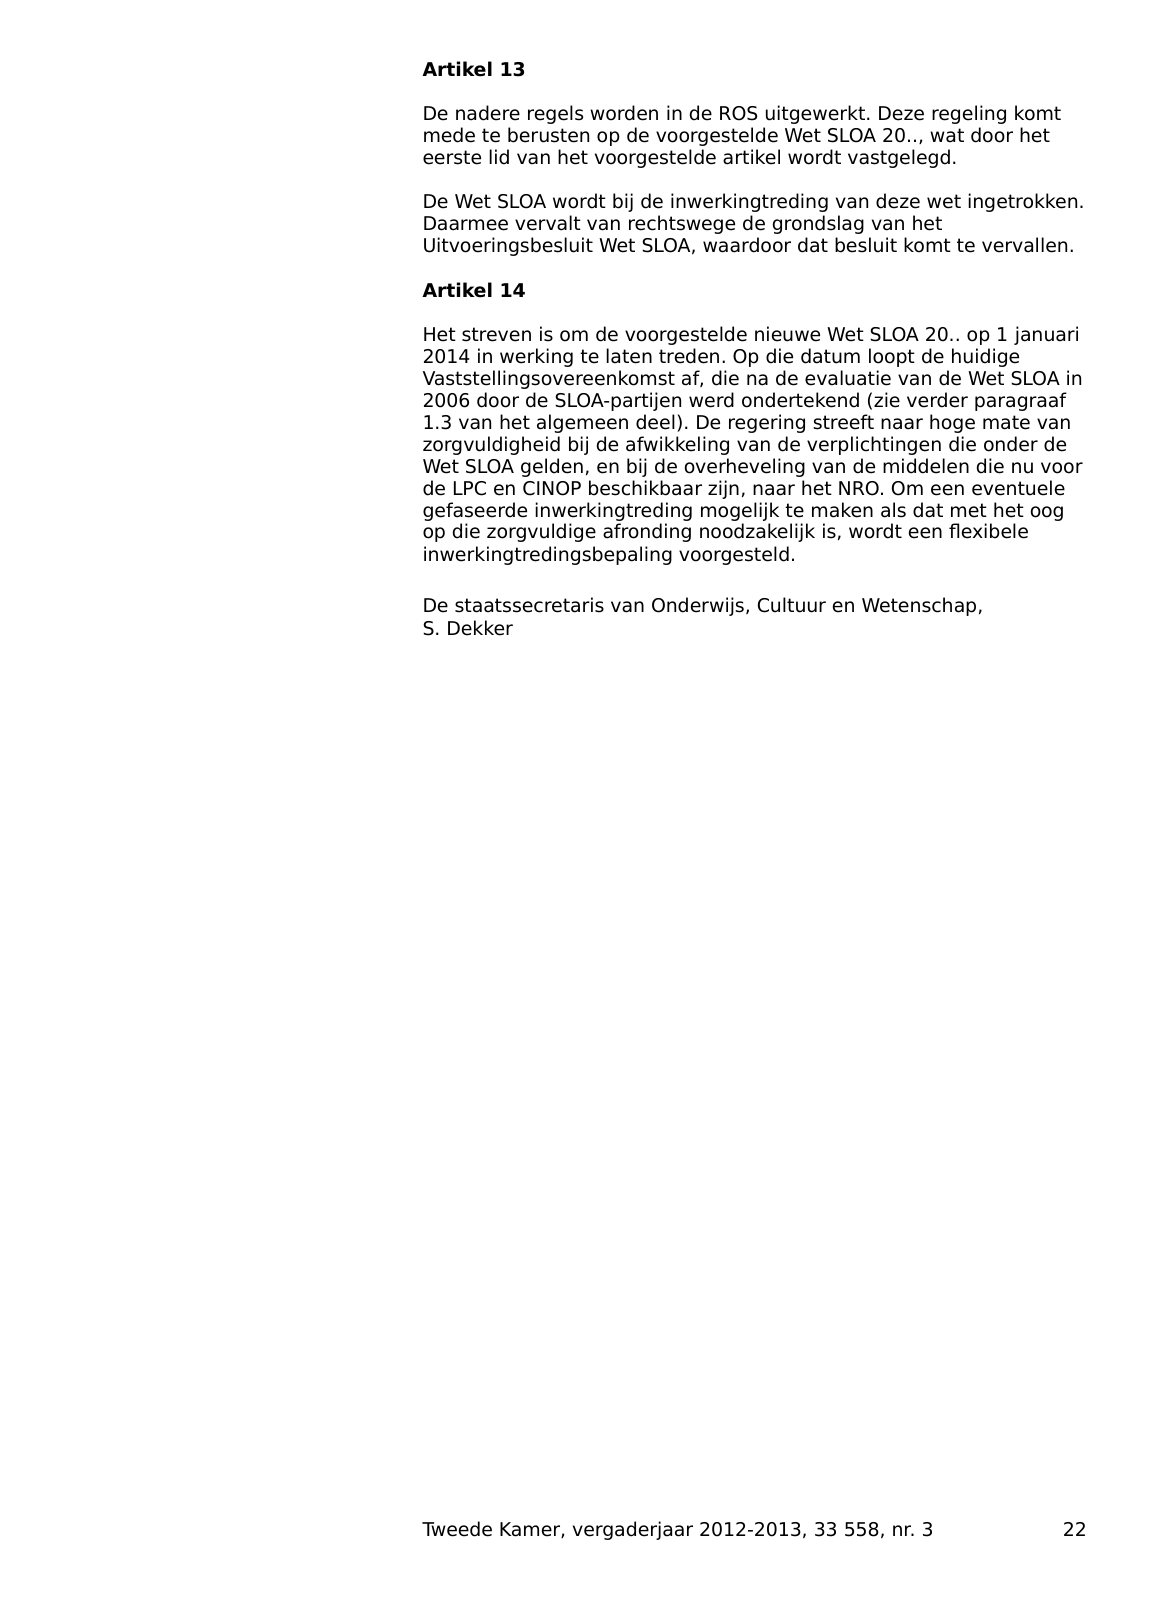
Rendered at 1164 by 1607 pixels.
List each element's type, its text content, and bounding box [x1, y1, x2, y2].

subtitle Artikel 14 [422, 279, 1087, 301]
subtitle Artikel 13 [422, 59, 1087, 81]
text De nadere regels worden in de ROS uitgewerkt. Deze regeling komt mede te berusten op de voorgestelde Wet SLOA 20.., wat door het eerste lid van het voorgestelde artikel wordt vastgelegd. [422, 103, 1087, 169]
text De Wet SLOA wordt bij de inwerkingtreding van deze wet ingetrokken. Daarmee vervalt van rechtswege de grondslag van het Uitvoeringsbesluit Wet SLOA, waardoor dat besluit komt te vervallen. [422, 191, 1087, 257]
text De staatssecretaris van Onderwijs, Cultuur en Wetenschap, S. Dekker [422, 595, 1087, 639]
text Het streven is om de voorgestelde nieuwe Wet SLOA 20.. op 1 januari 2014 in werking te laten treden. Op die datum loopt de huidige Vaststellingsovereenkomst af, die na de evaluatie van de Wet SLOA in 2006 door de SLOA-partijen werd ondertekend (zie verder paragraaf 1.3 van het algemeen deel). De regering streeft naar hoge mate van zorgvuldigheid bij de afwikkeling van de verplichtingen die onder de Wet SLOA gelden, en bij de overheveling van de middelen die nu voor de LPC en CINOP beschikbaar zijn, naar het NRO. Om een eventuele gefaseerde inwerkingtreding mogelijk te maken als dat met het oog op die zorgvuldige afronding noodzakelijk is, wordt een flexibele inwerkingtredingsbepaling voorgesteld. [422, 324, 1087, 565]
